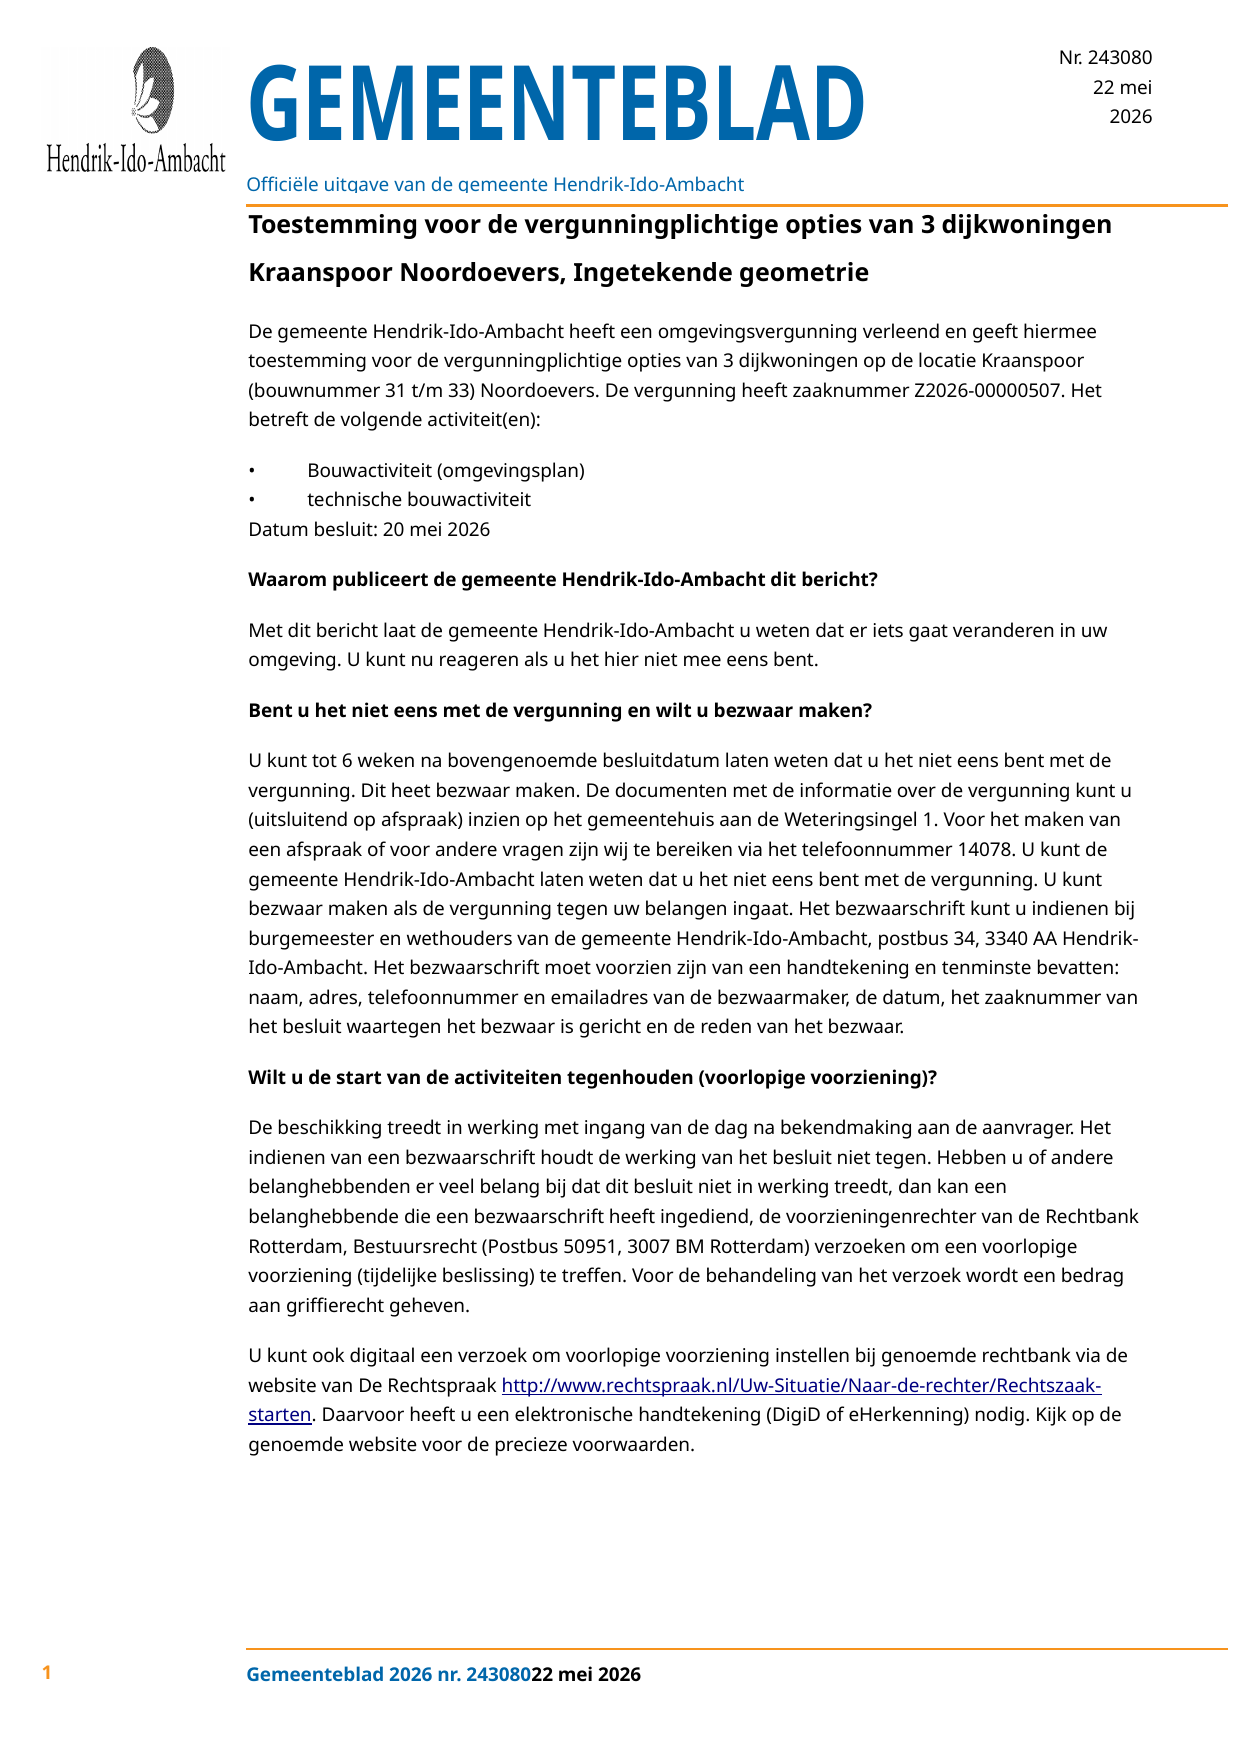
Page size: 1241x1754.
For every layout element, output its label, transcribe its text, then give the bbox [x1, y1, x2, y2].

text Bent u het niet eens met de vergunning en wilt u bezwaar maken? [248, 697, 1152, 723]
text Datum besluit: 20 mei 2026 [248, 516, 1152, 542]
text De gemeente Hendrik-Ido-Ambacht heeft een omgevingsvergunning verleend en geeft hiermee toestemming voor de vergunningplichtige opties van 3 dijkwoningen op de locatie Kraanspoor (bouwnummer 31 t/m 33) Noordoevers. De vergunning heeft zaaknummer Z2026-00000507. Het betreft de volgende activiteit(en): [248, 318, 1152, 432]
text Waarom publiceert de gemeente Hendrik-Ido-Ambacht dit bericht? [248, 567, 1152, 592]
text De beschikking treedt in werking met ingang van de dag na bekendmaking aan de aanvrager. Het indienen van een bezwaarschrift houdt de werking van het besluit niet tegen. Hebben u of andere belanghebbenden er veel belang bij dat dit besluit niet in werking treedt, dan kan een belanghebbende die een bezwaarschrift heeft ingediend, de voorzieningenrechter van de Rechtbank Rotterdam, Bestuursrecht (Postbus 50951, 3007 BM Rotterdam) verzoeken om een voorlopige voorziening (tijdelijke beslissing) te treffen. Voor de behandeling van het verzoek wordt een bedrag aan griffierecht geheven. [248, 1114, 1152, 1318]
picture [41, 47, 231, 172]
text Wilt u de start van de activiteiten tegenhouden (voorlopige voorziening)? [248, 1064, 1152, 1090]
list Bouwactiviteit (omgevingsplan) [248, 457, 1152, 483]
text Met dit bericht laat de gemeente Hendrik-Ido-Ambacht u weten dat er iets gaat veranderen in uw omgeving. U kunt nu reageren als u het hier niet mee eens bent. [248, 617, 1152, 672]
text Toestemming voor de vergunningplichtige opties van 3 dijkwoningen Kraanspoor Noordoevers, Ingetekende geometrie [248, 207, 1152, 288]
list technische bouwactiviteit [248, 487, 1152, 512]
text U kunt tot 6 weken na bovengenoemde besluitdatum laten weten dat u het niet eens bent met de vergunning. Dit heet bezwaar maken. De documenten met de informatie over de vergunning kunt u (uitsluitend op afspraak) inzien op het gemeentehuis aan de Weteringsingel 1. Voor het maken van een afspraak of voor andere vragen zijn wij te bereiken via het telefoonnummer 14078. U kunt de gemeente Hendrik-Ido-Ambacht laten weten dat u het niet eens bent met de vergunning. U kunt bezwaar maken als de vergunning tegen uw belangen ingaat. Het bezwaarschrift kunt u indienen bij burgemeester en wethouders van de gemeente Hendrik-Ido-Ambacht, postbus 34, 3340 AA Hendrik-Ido-Ambacht. Het bezwaarschrift moet voorzien zijn van een handtekening en tenminste bevatten: naam, adres, telefoonnummer en emailadres van de bezwaarmaker, de datum, het zaaknummer van het besluit waartegen het bezwaar is gericht en de reden van het bezwaar. [248, 747, 1152, 1039]
text U kunt ook digitaal een verzoek om voorlopige voorziening instellen bij genoemde rechtbank via de website van De Rechtspraak http://www.rechtspraak.nl/Uw-Situatie/Naar-de-rechter/Rechtszaak-starten. Daarvoor heeft u een elektronische handtekening (DigiD of eHerkenning) nodig. Kijk op de genoemde website voor de precieze voorwaarden. [248, 1342, 1152, 1457]
